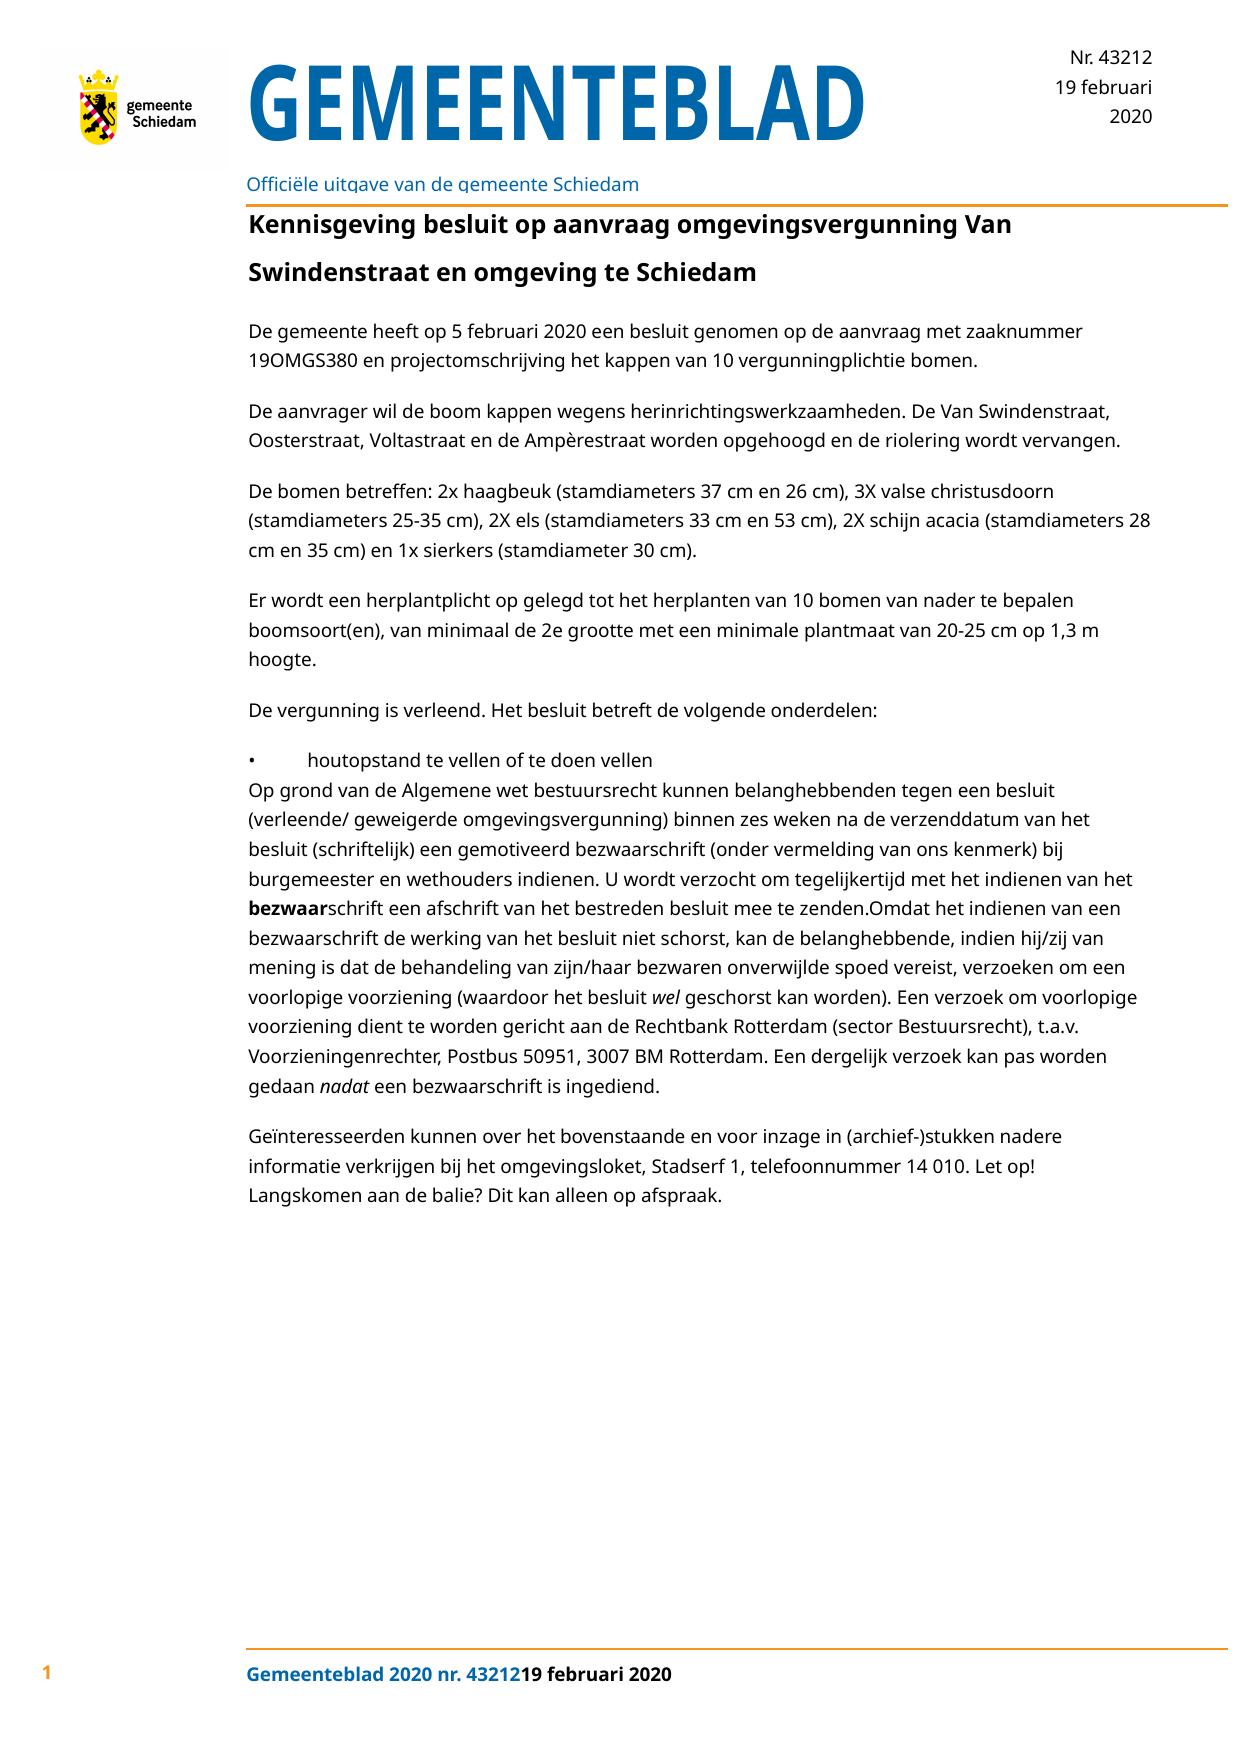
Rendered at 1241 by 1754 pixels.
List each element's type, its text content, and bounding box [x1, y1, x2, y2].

text Kennisgeving besluit op aanvraag omgevingsvergunning Van Swindenstraat en omgeving te Schiedam [248, 207, 1152, 288]
text De aanvrager wil de boom kappen wegens herinrichtingswerkzaamheden. De Van Swindenstraat, Oosterstraat, Voltastraat en de Ampèrestraat worden opgehoogd en de riolering wordt vervangen. [248, 398, 1152, 453]
text De vergunning is verleend. Het besluit betreft de volgende onderdelen: [248, 697, 1152, 723]
text Er wordt een herplantplicht op gelegd tot het herplanten van 10 bomen van nader te bepalen boomsoort(en), van minimaal de 2e grootte met een minimale plantmaat van 20-25 cm op 1,3 m hoogte. [248, 587, 1152, 672]
list houtopstand te vellen of te doen vellen [248, 747, 1152, 773]
text De gemeente heeft op 5 februari 2020 een besluit genomen op de aanvraag met zaaknummer 19OMGS380 en projectomschrijving het kappen van 10 vergunningplichtie bomen. [248, 318, 1152, 373]
picture [41, 47, 231, 172]
text De bomen betreffen: 2x haagbeuk (stamdiameters 37 cm en 26 cm), 3X valse christusdoorn (stamdiameters 25-35 cm), 2X els (stamdiameters 33 cm en 53 cm), 2X schijn acacia (stamdiameters 28 cm en 35 cm) en 1x sierkers (stamdiameter 30 cm). [248, 478, 1152, 563]
text Op grond van de Algemene wet bestuursrecht kunnen belanghebbenden tegen een besluit (verleende/ geweigerde omgevingsvergunning) binnen zes weken na de verzenddatum van het besluit (schriftelijk) een gemotiveerd bezwaarschrift (onder vermelding van ons kenmerk) bij burgemeester en wethouders indienen. U wordt verzocht om tegelijkertijd met het indienen van het bezwaarschrift een afschrift van het bestreden besluit mee te zenden.Omdat het indienen van een bezwaarschrift de werking van het besluit niet schorst, kan de belanghebbende, indien hij/zij van mening is dat de behandeling van zijn/haar bezwaren onverwijlde spoed vereist, verzoeken om een voorlopige voorziening (waardoor het besluit wel geschorst kan worden). Een verzoek om voorlopige voorziening dient te worden gericht aan de Rechtbank Rotterdam (sector Bestuursrecht), t.a.v. Voorzieningenrechter, Postbus 50951, 3007 BM Rotterdam. Een dergelijk verzoek kan pas worden gedaan nadat een bezwaarschrift is ingediend. [248, 777, 1152, 1099]
text Geïnteresseerden kunnen over het bovenstaande en voor inzage in (archief-)stukken nadere informatie verkrijgen bij het omgevingsloket, Stadserf 1, telefoonnummer 14 010. Let op! Langskomen aan de balie? Dit kan alleen op afspraak. [248, 1123, 1152, 1208]
